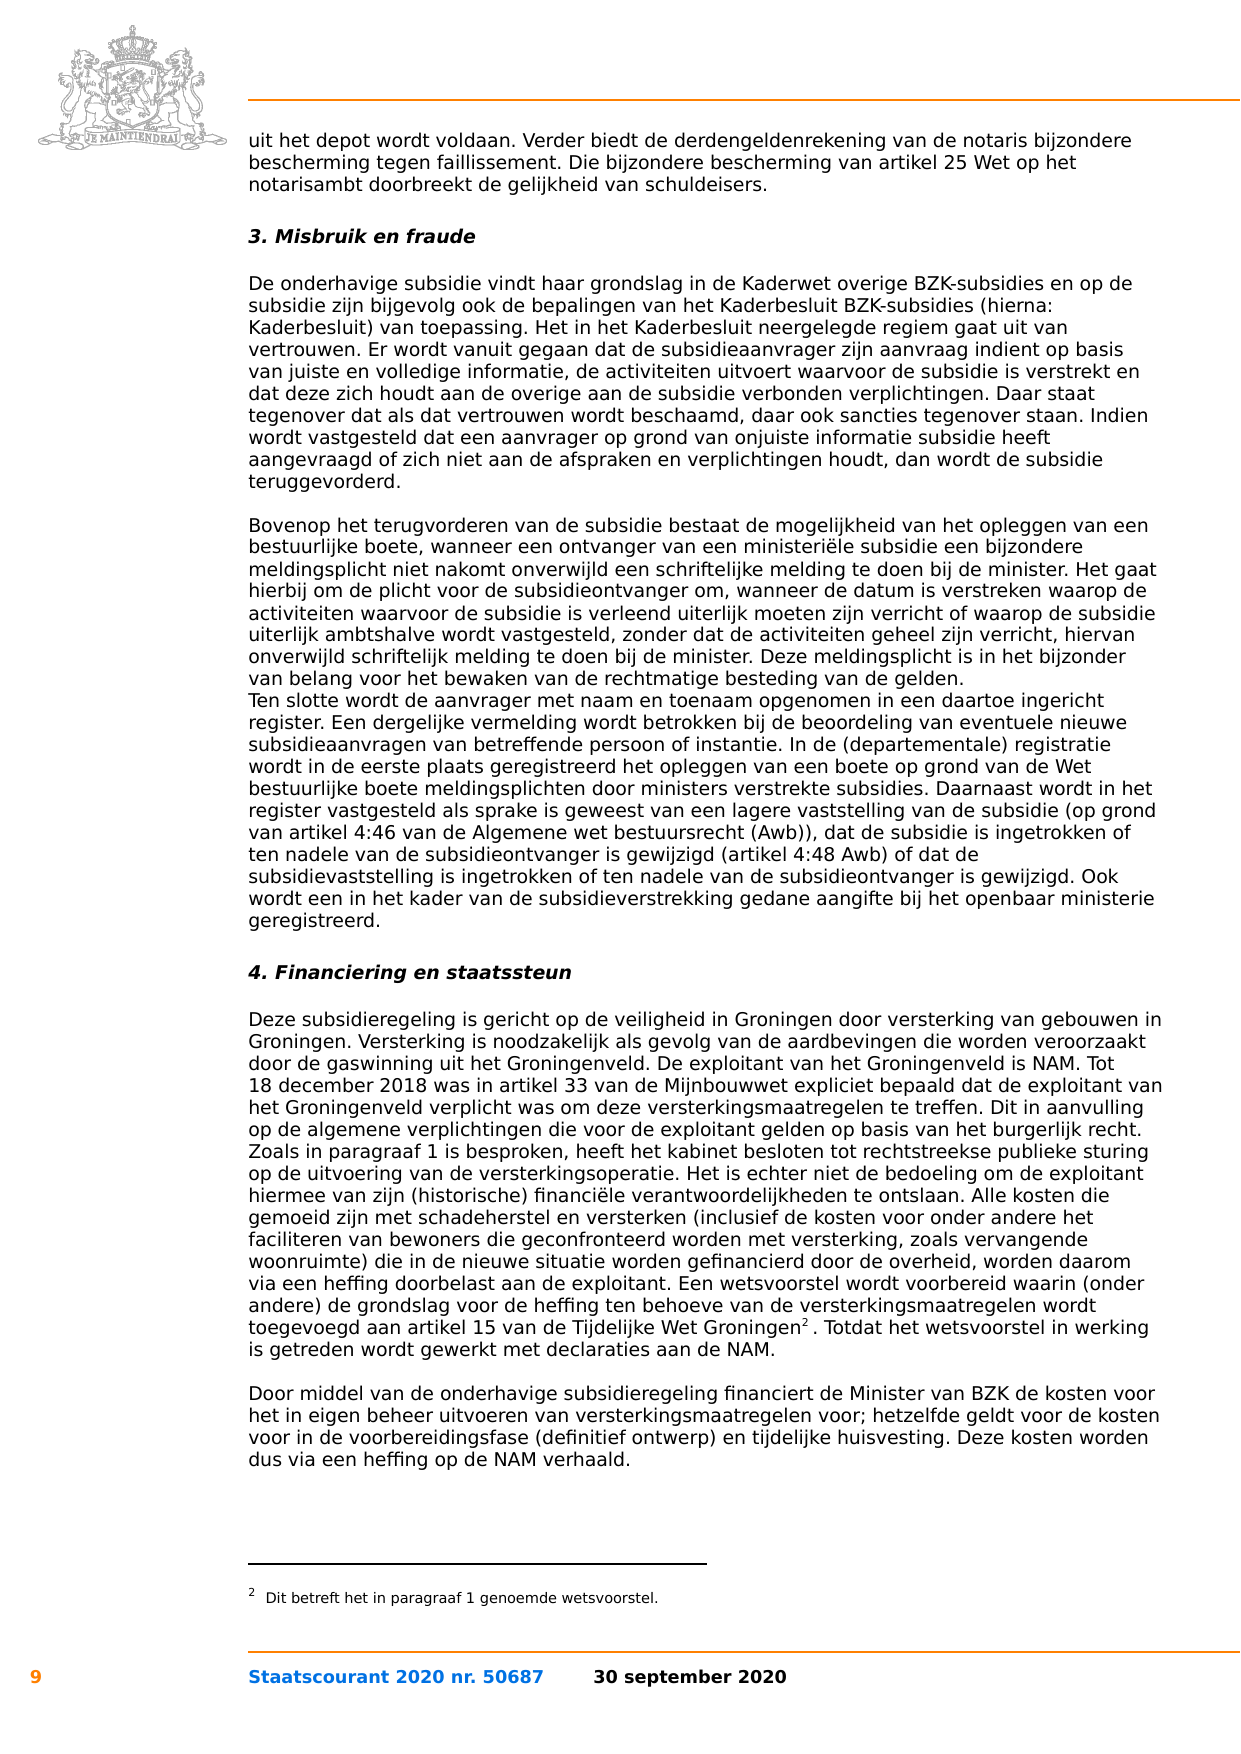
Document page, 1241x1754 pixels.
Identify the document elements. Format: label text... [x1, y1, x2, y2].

picture [38, 25, 227, 150]
text Zoals in paragraaf 1 is besproken, heeft het kabinet besloten tot rechtstreekse publieke sturing op de uitvoering van de versterkingsoperatie. Het is echter niet de bedoeling om de exploitant hiermee van zijn (historische) financiële verantwoordelijkheden te ontslaan. Alle kosten die gemoeid zijn met schadeherstel en versterken (inclusief de kosten voor onder andere het faciliteren van bewoners die geconfronteerd worden met versterking, zoals vervangende woonruimte) die in de nieuwe situatie worden gefinancierd door de overheid, worden daarom via een heffing doorbelast aan de exploitant. Een wetsvoorstel wordt voorbereid waarin (onder andere) de grondslag voor de heffing ten behoeve van de versterkingsmaatregelen wordt toegevoegd aan artikel 15 van de Tijdelijke Wet Groningen. Totdat het wetsvoorstel in werking is getreden wordt gewerkt met declaraties aan de NAM. [248, 1141, 1163, 1361]
subtitle 3. Misbruik en fraude [248, 226, 1163, 248]
text Bovenop het terugvorderen van de subsidie bestaat de mogelijkheid van het opleggen van een bestuurlijke boete, wanneer een ontvanger van een ministeriële subsidie een bijzondere meldingsplicht niet nakomt onverwijld een schriftelijke melding te doen bij de minister. Het gaat hierbij om de plicht voor de subsidieontvanger om, wanneer de datum is verstreken waarop de activiteiten waarvoor de subsidie is verleend uiterlijk moeten zijn verricht of waarop de subsidie uiterlijk ambtshalve wordt vastgesteld, zonder dat de activiteiten geheel zijn verricht, hiervan onverwijld schriftelijk melding te doen bij de minister. Deze meldingsplicht is in het bijzonder van belang voor het bewaken van de rechtmatige besteding van de gelden. [248, 514, 1163, 690]
text uit het depot wordt voldaan. Verder biedt de derdengeldenrekening van de notaris bijzondere bescherming tegen faillissement. Die bijzondere bescherming van artikel 25 Wet op het notarisambt doorbreekt de gelijkheid van schuldeisers. [248, 130, 1163, 196]
text Ten slotte wordt de aanvrager met naam en toenaam opgenomen in een daartoe ingericht register. Een dergelijke vermelding wordt betrokken bij de beoordeling van eventuele nieuwe subsidieaanvragen van betreffende persoon of instantie. In de (departementale) registratie wordt in de eerste plaats geregistreerd het opleggen van een boete op grond van de Wet bestuurlijke boete meldingsplichten door ministers verstrekte subsidies. Daarnaast wordt in het register vastgesteld als sprake is geweest van een lagere vaststelling van de subsidie (op grond van artikel 4:46 van de Algemene wet bestuursrecht (Awb)), dat de subsidie is ingetrokken of ten nadele van de subsidieontvanger is gewijzigd (artikel 4:48 Awb) of dat de subsidievaststelling is ingetrokken of ten nadele van de subsidieontvanger is gewijzigd. Ook wordt een in het kader van de subsidieverstrekking gedane aangifte bij het openbaar ministerie geregistreerd. [248, 690, 1163, 932]
text De onderhavige subsidie vindt haar grondslag in de Kaderwet overige BZK-subsidies en op de subsidie zijn bijgevolg ook de bepalingen van het Kaderbesluit BZK-subsidies (hierna: Kaderbesluit) van toepassing. Het in het Kaderbesluit neergelegde regiem gaat uit van vertrouwen. Er wordt vanuit gegaan dat de subsidieaanvrager zijn aanvraag indient op basis van juiste en volledige informatie, de activiteiten uitvoert waarvoor de subsidie is verstrekt en dat deze zich houdt aan de overige aan de subsidie verbonden verplichtingen. Daar staat tegenover dat als dat vertrouwen wordt beschaamd, daar ook sancties tegenover staan. Indien wordt vastgesteld dat een aanvrager op grond van onjuiste informatie subsidie heeft aangevraagd of zich niet aan de afspraken en verplichtingen houdt, dan wordt de subsidie teruggevorderd. [248, 273, 1163, 493]
text Door middel van de onderhavige subsidieregeling financiert de Minister van BZK de kosten voor het in eigen beheer uitvoeren van versterkingsmaatregelen voor; hetzelfde geldt voor de kosten voor in de voorbereidingsfase (definitief ontwerp) en tijdelijke huisvesting. Deze kosten worden dus via een heffing op de NAM verhaald. [248, 1383, 1163, 1471]
text Dit betreft het in paragraaf 1 genoemde wetsvoorstel. [248, 1586, 1163, 1608]
text Deze subsidieregeling is gericht op de veiligheid in Groningen door versterking van gebouwen in Groningen. Versterking is noodzakelijk als gevolg van de aardbevingen die worden veroorzaakt door de gaswinning uit het Groningenveld. De exploitant van het Groningenveld is NAM. Tot 18 december 2018 was in artikel 33 van de Mijnbouwwet expliciet bepaald dat de exploitant van het Groningenveld verplicht was om deze versterkingsmaatregelen te treffen. Dit in aanvulling op de algemene verplichtingen die voor de exploitant gelden op basis van het burgerlijk recht. [248, 1009, 1163, 1141]
subtitle 4. Financiering en staatssteun [248, 962, 1163, 984]
